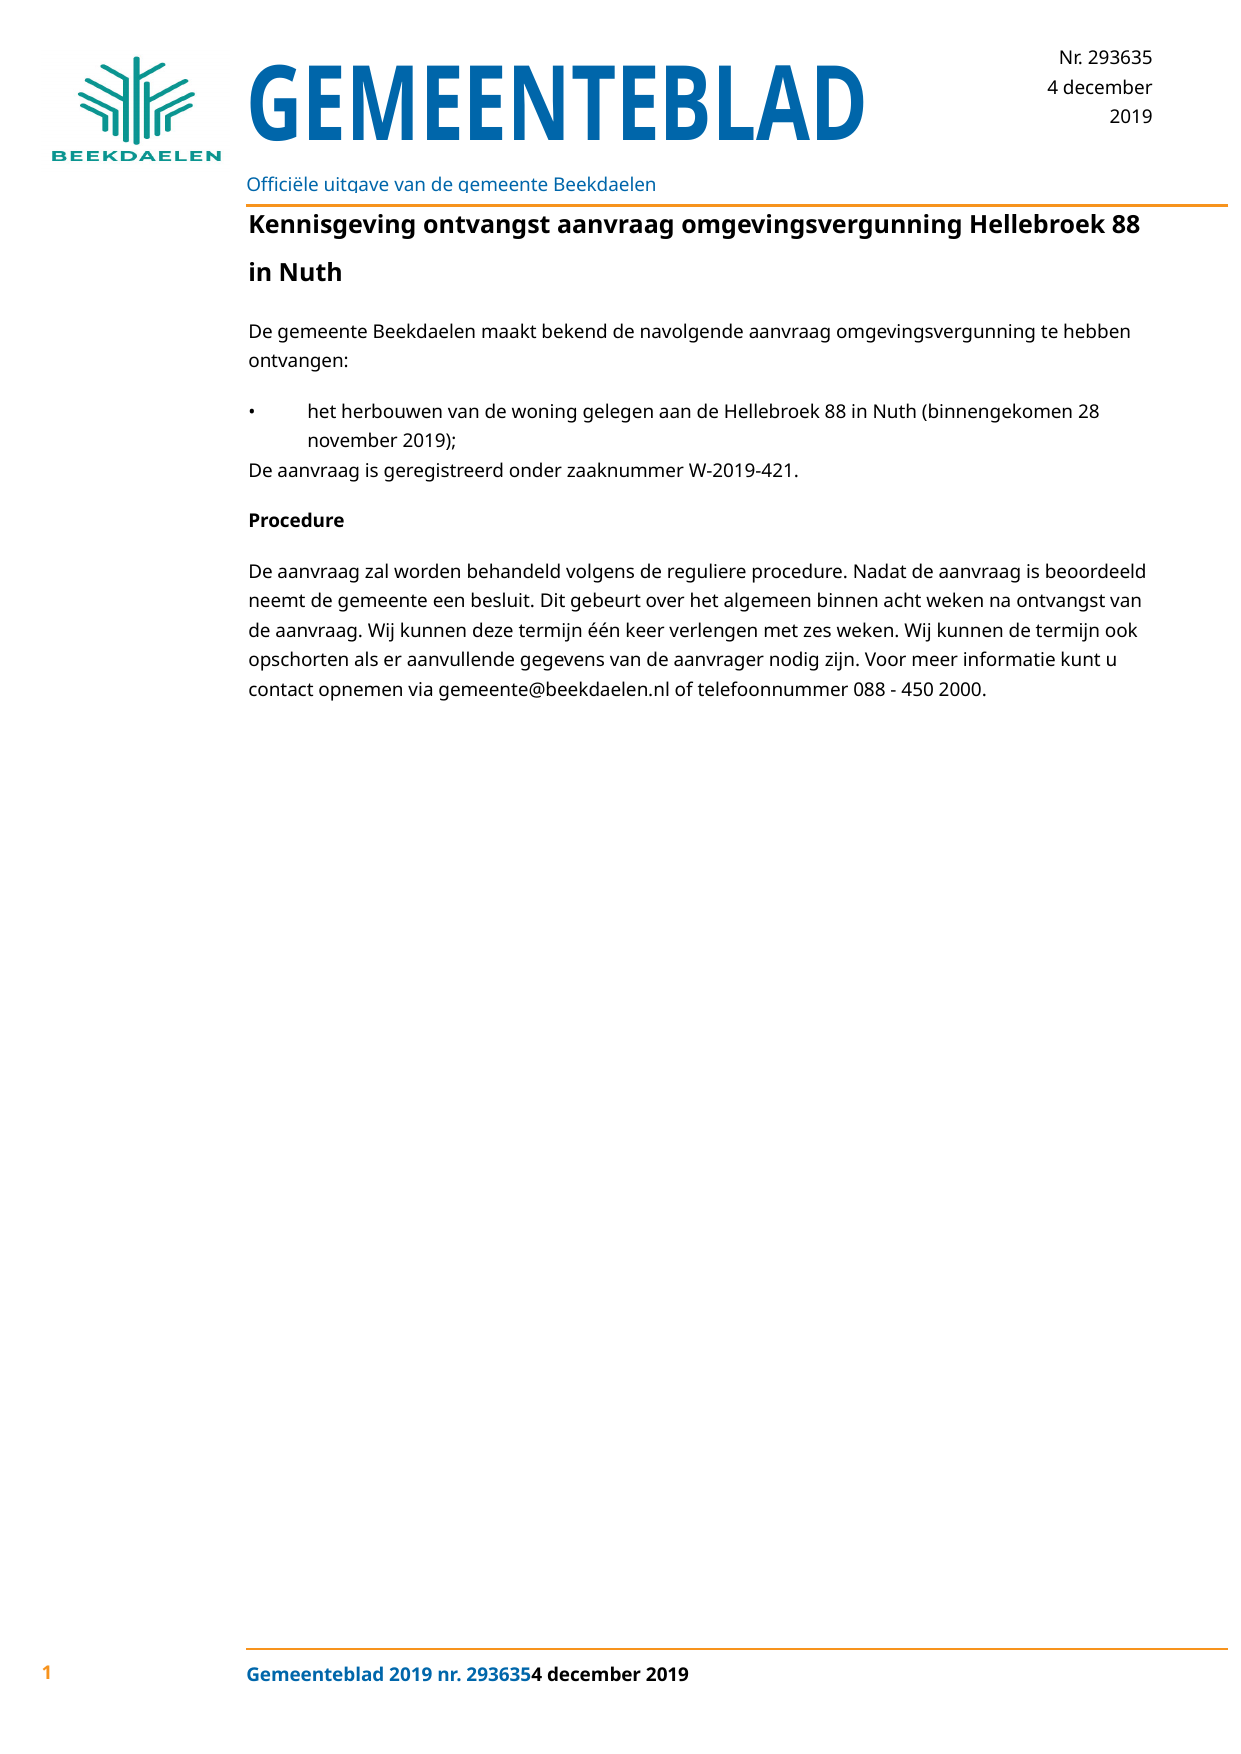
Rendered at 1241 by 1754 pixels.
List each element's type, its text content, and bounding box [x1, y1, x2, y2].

text De gemeente Beekdaelen maakt bekend de navolgende aanvraag omgevingsvergunning te hebben ontvangen: [248, 318, 1152, 373]
text Kennisgeving ontvangst aanvraag omgevingsvergunning Hellebroek 88 in Nuth [248, 207, 1152, 288]
text De aanvraag is geregistreerd onder zaaknummer W-2019-421. [248, 457, 1152, 483]
picture [41, 47, 231, 172]
text De aanvraag zal worden behandeld volgens de reguliere procedure. Nadat de aanvraag is beoordeeld neemt de gemeente een besluit. Dit gebeurt over het algemeen binnen acht weken na ontvangst van de aanvraag. Wij kunnen deze termijn één keer verlengen met zes weken. Wij kunnen de termijn ook opschorten als er aanvullende gegevens van de aanvrager nodig zijn. Voor meer informatie kunt u contact opnemen via gemeente@beekdaelen.nl of telefoonnummer 088 - 450 2000. [248, 558, 1152, 702]
text Procedure [248, 507, 1152, 533]
list het herbouwen van de woning gelegen aan de Hellebroek 88 in Nuth (binnengekomen 28 november 2019); [248, 398, 1152, 453]
